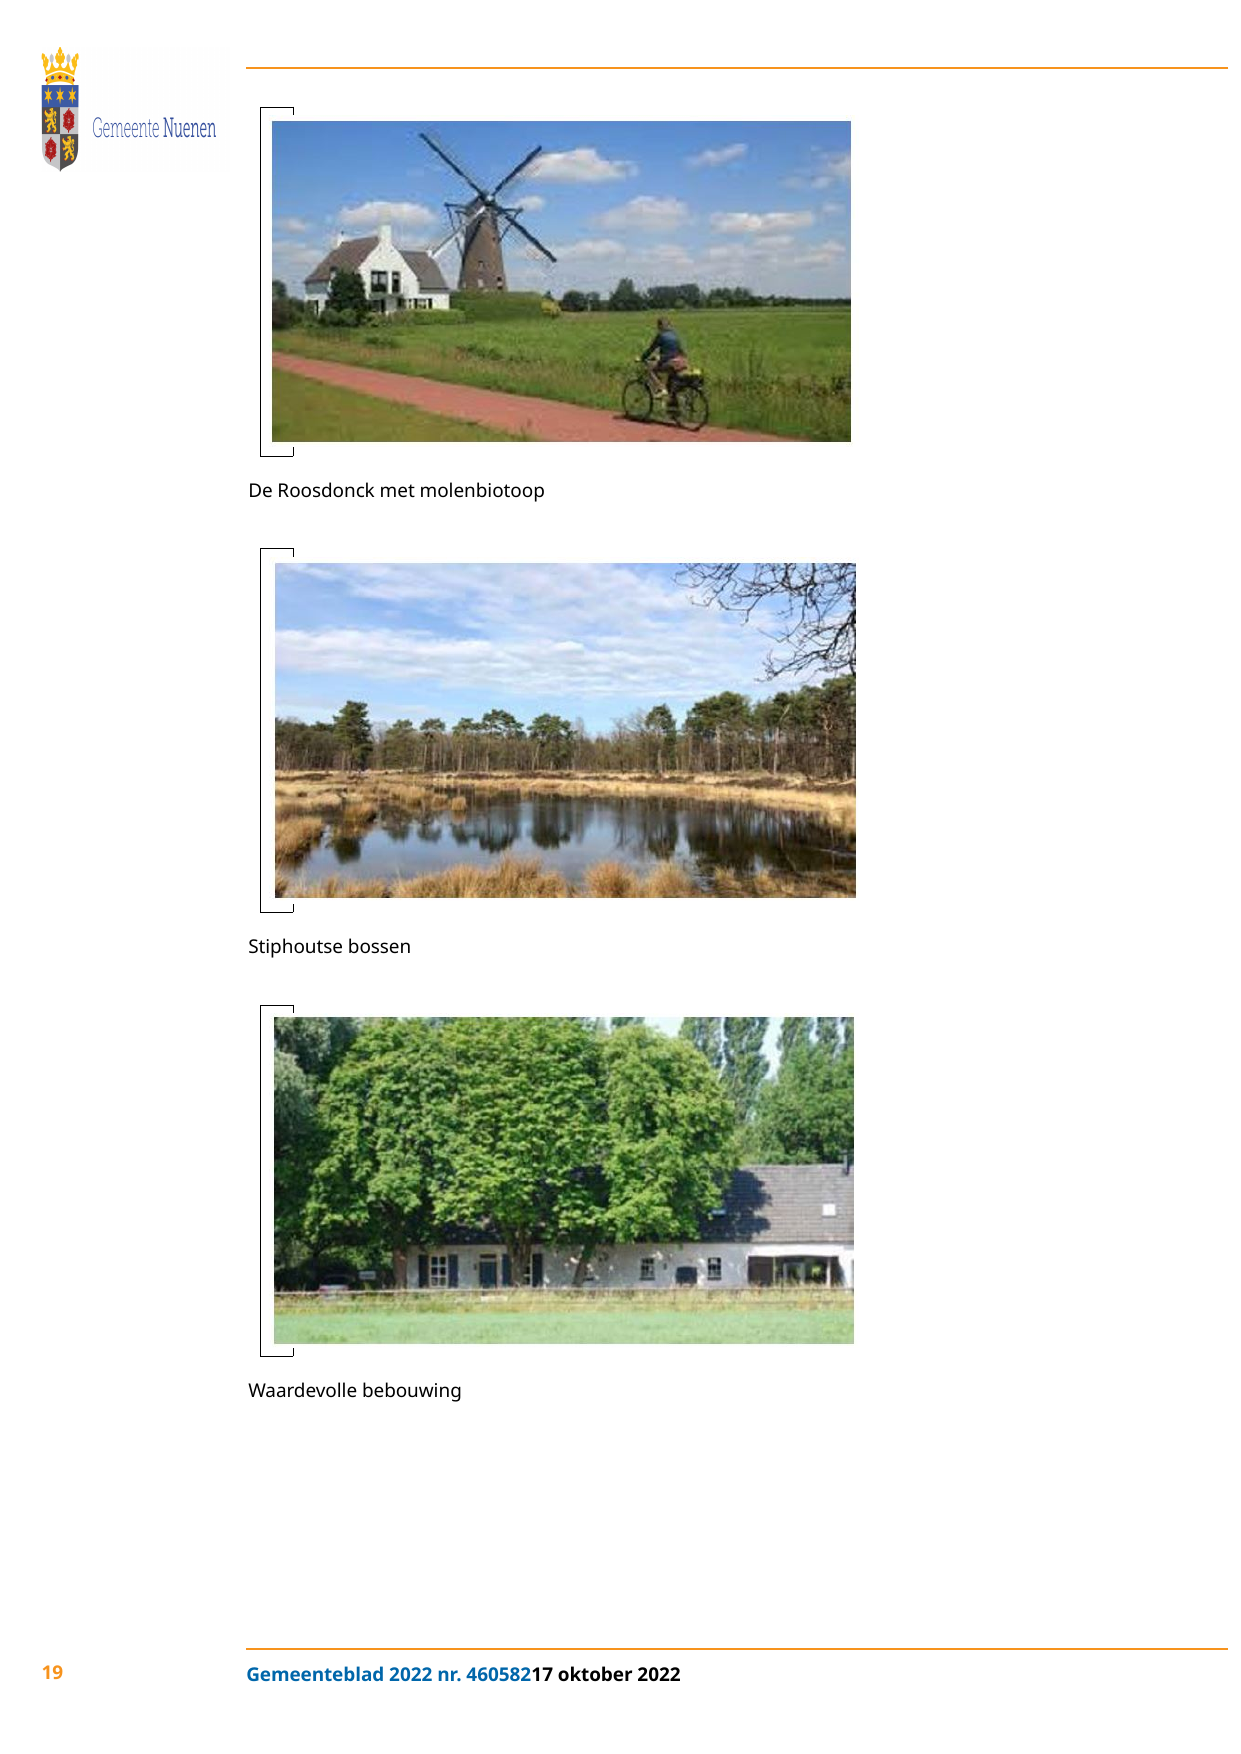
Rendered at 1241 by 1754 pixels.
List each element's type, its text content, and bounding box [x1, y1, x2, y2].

text Stiphoutse bossen [248, 933, 1152, 959]
picture [268, 557, 860, 904]
picture [268, 115, 860, 447]
picture [41, 47, 231, 172]
picture [268, 1013, 860, 1348]
text De Roosdonck met molenbiotoop [248, 477, 1152, 503]
text Waardevolle bebouwing [248, 1377, 1152, 1403]
